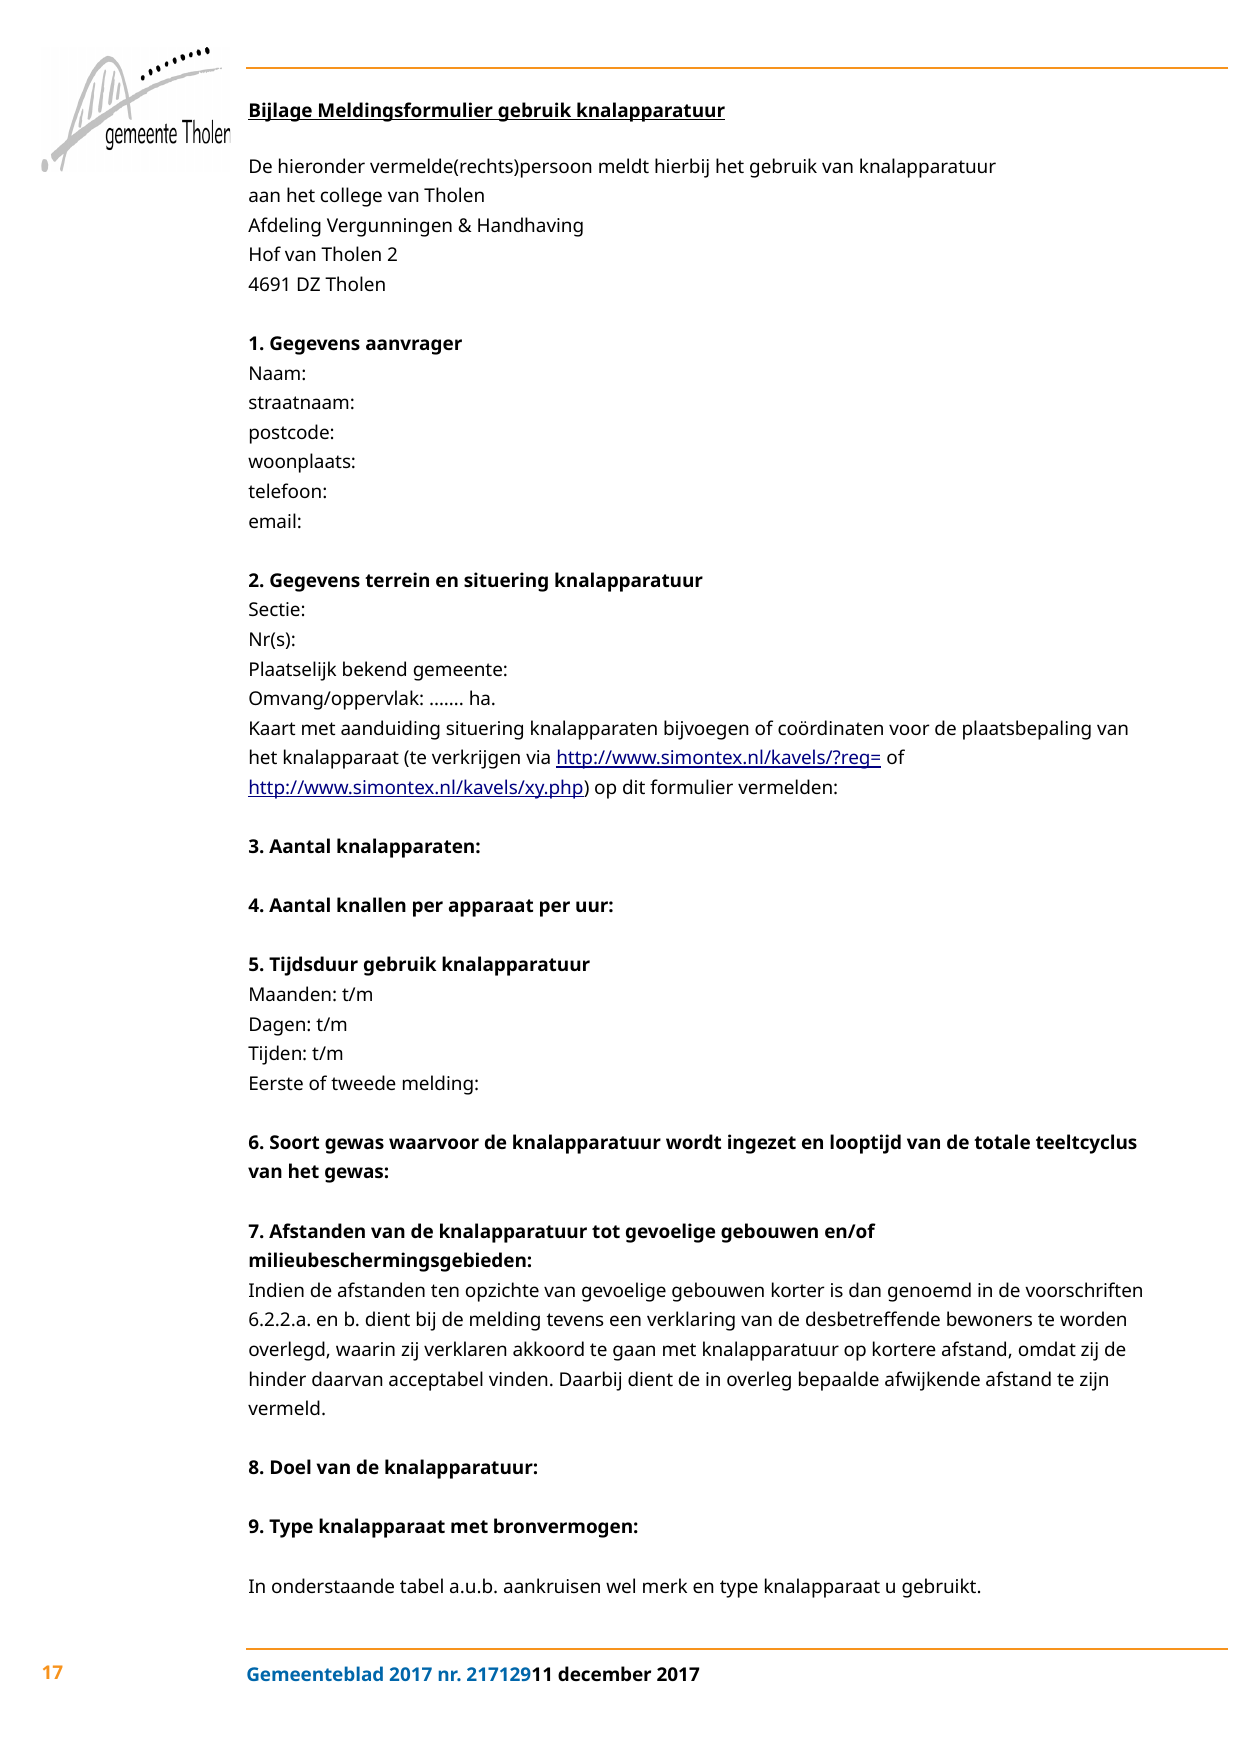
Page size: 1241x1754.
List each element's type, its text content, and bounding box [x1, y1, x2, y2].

text 9. Type knalapparaat met bronvermogen: [248, 1514, 1152, 1539]
text telefoon: [248, 478, 1152, 504]
text 7. Afstanden van de knalapparatuur tot gevoelige gebouwen en/of milieubeschermingsgebieden: [248, 1218, 1152, 1273]
picture [41, 47, 231, 172]
text 1. Gegevens aanvrager [248, 330, 1152, 356]
text 4691 DZ Tholen [248, 271, 1152, 297]
text Indien de afstanden ten opzichte van gevoelige gebouwen korter is dan genoemd in de voorschriften 6.2.2.a. en b. dient bij de melding tevens een verklaring van de desbetreffende bewoners te worden overlegd, waarin zij verklaren akkoord te gaan met knalapparatuur op kortere afstand, omdat zij de hinder daarvan acceptabel vinden. Daarbij dient de in overleg bepaalde afwijkende afstand te zijn vermeld. [248, 1277, 1152, 1421]
text 8. Doel van de knalapparatuur: [248, 1454, 1152, 1480]
text Maanden: t/m [248, 981, 1152, 1007]
text Bijlage Meldingsformulier gebruik knalapparatuur [248, 95, 1152, 123]
text email: [248, 508, 1152, 534]
text 5. Tijdsduur gebruik knalapparatuur [248, 952, 1152, 977]
text Plaatselijk bekend gemeente: [248, 656, 1152, 682]
text 3. Aantal knalapparaten: [248, 833, 1152, 859]
text Hof van Tholen 2 [248, 242, 1152, 267]
text Tijden: t/m [248, 1040, 1152, 1066]
text Omvang/oppervlak: ……. ha. [248, 685, 1152, 711]
text Afdeling Vergunningen & Handhaving [248, 212, 1152, 238]
text postcode: [248, 419, 1152, 445]
text Naam: [248, 360, 1152, 386]
text Sectie: [248, 597, 1152, 622]
text In onderstaande tabel a.u.b. aankruisen wel merk en type knalapparaat u gebruikt. [248, 1573, 1152, 1599]
text Kaart met aanduiding situering knalapparaten bijvoegen of coördinaten voor de plaatsbepaling van het knalapparaat (te verkrijgen via http://www.simontex.nl/kavels/?reg= of http://www.simontex.nl/kavels/xy.php) op dit formulier vermelden: [248, 715, 1152, 800]
text 4. Aantal knallen per apparaat per uur: [248, 892, 1152, 918]
text 6. Soort gewas waarvoor de knalapparatuur wordt ingezet en looptijd van de totale teeltcyclus van het gewas: [248, 1129, 1152, 1184]
text woonplaats: [248, 449, 1152, 474]
text De hieronder vermelde(rechts)persoon meldt hierbij het gebruik van knalapparatuur [248, 153, 1152, 179]
text straatnaam: [248, 389, 1152, 415]
text Eerste of tweede melding: [248, 1070, 1152, 1096]
text aan het college van Tholen [248, 182, 1152, 208]
text Nr(s): [248, 626, 1152, 652]
text Dagen: t/m [248, 1011, 1152, 1037]
text 2. Gegevens terrein en situering knalapparatuur [248, 567, 1152, 593]
